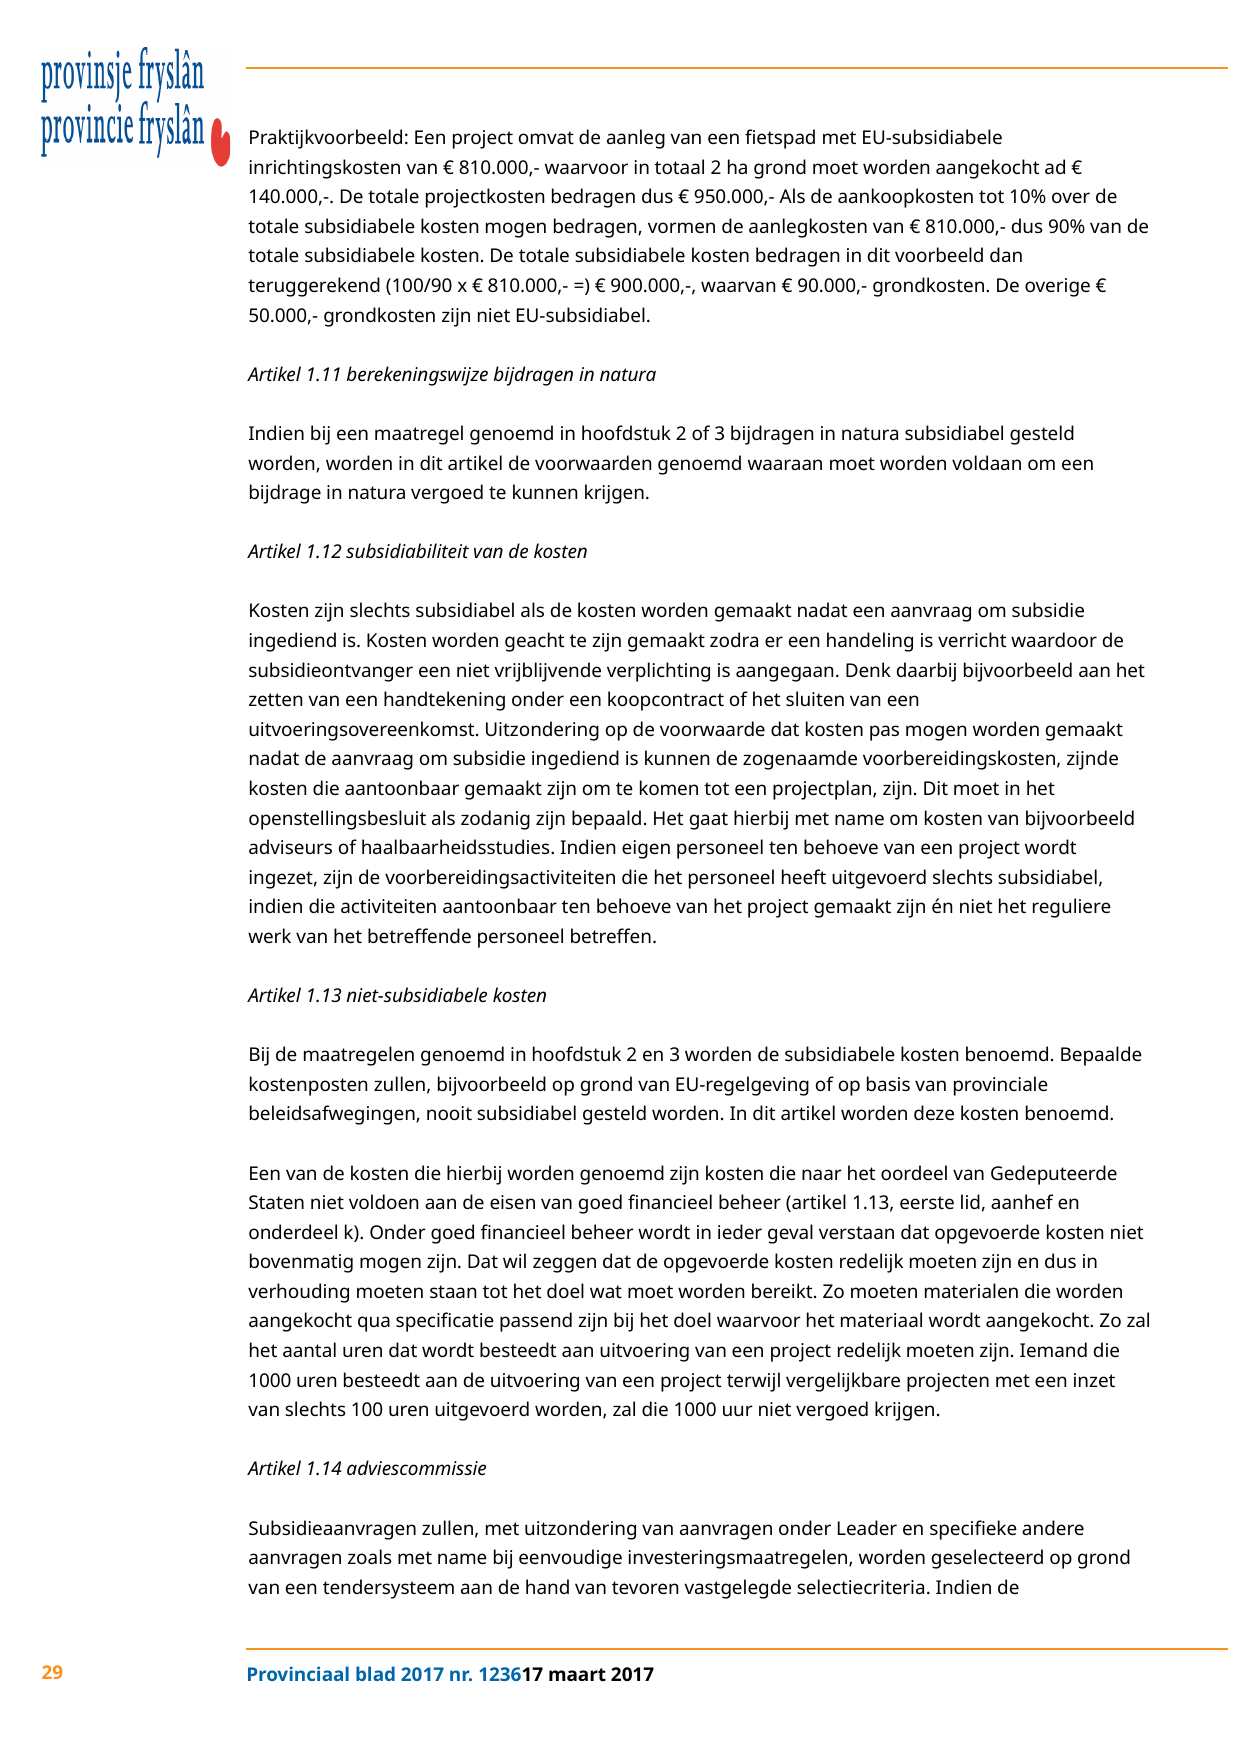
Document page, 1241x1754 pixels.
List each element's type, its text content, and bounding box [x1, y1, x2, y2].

text Een van de kosten die hierbij worden genoemd zijn kosten die naar het oordeel van Gedeputeerde Staten niet voldoen aan de eisen van goed financieel beheer (artikel 1.13, eerste lid, aanhef en onderdeel k). Onder goed financieel beheer wordt in ieder geval verstaan dat opgevoerde kosten niet bovenmatig mogen zijn. Dat wil zeggen dat de opgevoerde kosten redelijk moeten zijn en dus in verhouding moeten staan tot het doel wat moet worden bereikt. Zo moeten materialen die worden aangekocht qua specificatie passend zijn bij het doel waarvoor het materiaal wordt aangekocht. Zo zal het aantal uren dat wordt besteedt aan uitvoering van een project redelijk moeten zijn. Iemand die 1000 uren besteedt aan de uitvoering van een project terwijl vergelijkbare projecten met een inzet van slechts 100 uren uitgevoerd worden, zal die 1000 uur niet vergoed krijgen. [248, 1160, 1152, 1422]
text Artikel 1.11 berekeningswijze bijdragen in natura [248, 361, 1152, 387]
text Subsidieaanvragen zullen, met uitzondering van aanvragen onder Leader en specifieke andere aanvragen zoals met name bij eenvoudige investeringsmaatregelen, worden geselecteerd op grond van een tendersysteem aan de hand van tevoren vastgelegde selectiecriteria. Indien de [248, 1515, 1152, 1600]
text Artikel 1.14 adviescommissie [248, 1456, 1152, 1481]
picture [41, 47, 231, 172]
text Artikel 1.13 niet-subsidiabele kosten [248, 982, 1152, 1008]
text Artikel 1.12 subsidiabiliteit van de kosten [248, 538, 1152, 564]
text Kosten zijn slechts subsidiabel als de kosten worden gemaakt nadat een aanvraag om subsidie ingediend is. Kosten worden geacht te zijn gemaakt zodra er een handeling is verricht waardoor de subsidieontvanger een niet vrijblijvende verplichting is aangegaan. Denk daarbij bijvoorbeeld aan het zetten van een handtekening onder een koopcontract of het sluiten van een uitvoeringsovereenkomst. Uitzondering op de voorwaarde dat kosten pas mogen worden gemaakt nadat de aanvraag om subsidie ingediend is kunnen de zogenaamde voorbereidingskosten, zijnde kosten die aantoonbaar gemaakt zijn om te komen tot een projectplan, zijn. Dit moet in het openstellingsbesluit als zodanig zijn bepaald. Het gaat hierbij met name om kosten van bijvoorbeeld adviseurs of haalbaarheidsstudies. Indien eigen personeel ten behoeve van een project wordt ingezet, zijn de voorbereidingsactiviteiten die het personeel heeft uitgevoerd slechts subsidiabel, indien die activiteiten aantoonbaar ten behoeve van het project gemaakt zijn én niet het reguliere werk van het betreffende personeel betreffen. [248, 598, 1152, 949]
text Bij de maatregelen genoemd in hoofdstuk 2 en 3 worden de subsidiabele kosten benoemd. Bepaalde kostenposten zullen, bijvoorbeeld op grond van EU-regelgeving of op basis van provinciale beleidsafwegingen, nooit subsidiabel gesteld worden. In dit artikel worden deze kosten benoemd. [248, 1041, 1152, 1126]
text Indien bij een maatregel genoemd in hoofdstuk 2 of 3 bijdragen in natura subsidiabel gesteld worden, worden in dit artikel de voorwaarden genoemd waaraan moet worden voldaan om een bijdrage in natura vergoed te kunnen krijgen. [248, 420, 1152, 505]
text Praktijkvoorbeeld: Een project omvat de aanleg van een fietspad met EU-subsidiabele inrichtingskosten van € 810.000,- waarvoor in totaal 2 ha grond moet worden aangekocht ad € 140.000,-. De totale projectkosten bedragen dus € 950.000,- Als de aankoopkosten tot 10% over de totale subsidiabele kosten mogen bedragen, vormen de aanlegkosten van € 810.000,- dus 90% van de totale subsidiabele kosten. De totale subsidiabele kosten bedragen in dit voorbeeld dan teruggerekend (100/90 x € 810.000,- =) € 900.000,-, waarvan € 90.000,- grondkosten. De overige € 50.000,- grondkosten zijn niet EU-subsidiabel. [248, 124, 1152, 328]
